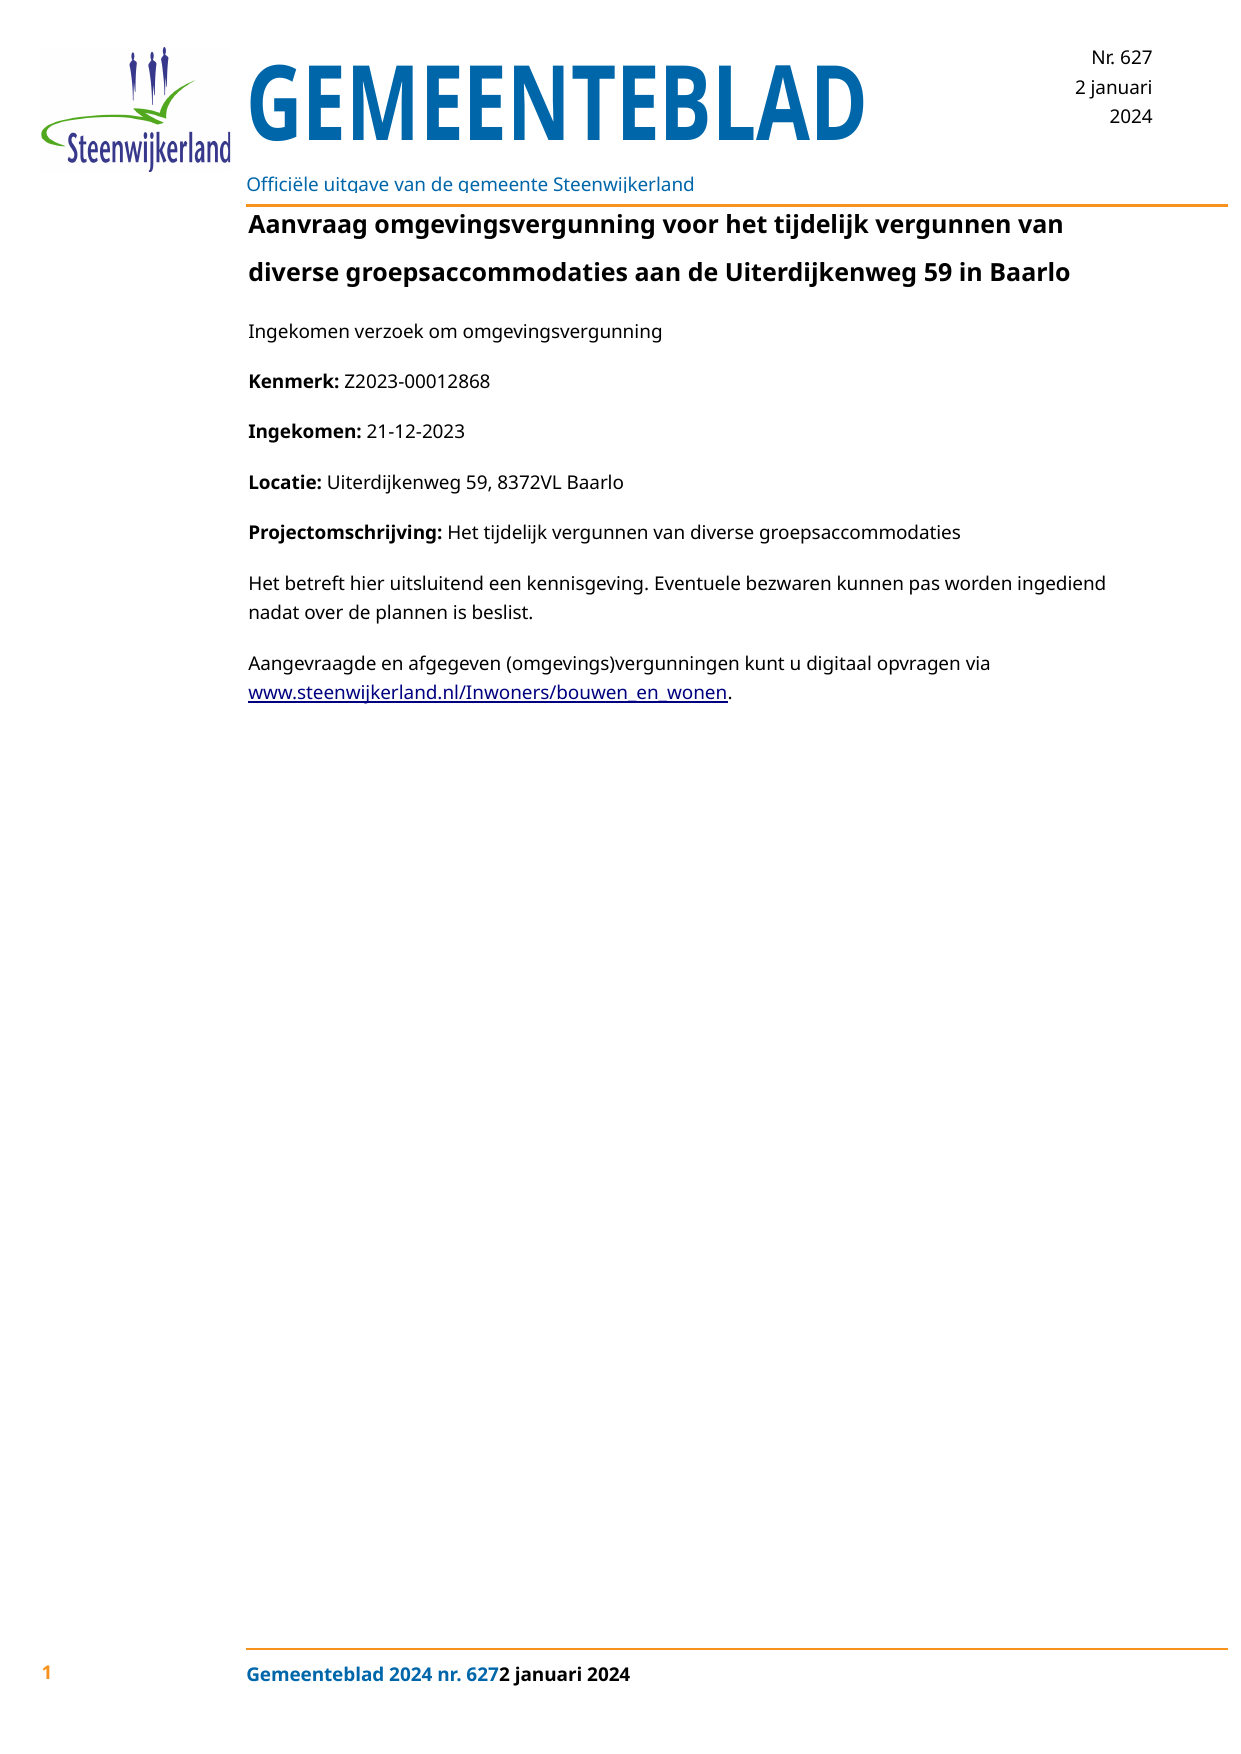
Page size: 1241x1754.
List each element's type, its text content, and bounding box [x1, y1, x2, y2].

text Aanvraag omgevingsvergunning voor het tijdelijk vergunnen van diverse groepsaccommodaties aan de Uiterdijkenweg 59 in Baarlo [248, 207, 1152, 288]
text Ingekomen: 21-12-2023 [248, 419, 1152, 444]
text Ingekomen verzoek om omgevingsvergunning [248, 318, 1152, 344]
text Locatie: Uiterdijkenweg 59, 8372VL Baarlo [248, 469, 1152, 495]
text Kenmerk: Z2023-00012868 [248, 368, 1152, 394]
text Aangevraagde en afgegeven (omgevings)vergunningen kunt u digitaal opvragen via www.steenwijkerland.nl/Inwoners/bouwen_en_wonen. [248, 650, 1152, 705]
text Projectomschrijving: Het tijdelijk vergunnen van diverse groepsaccommodaties [248, 519, 1152, 545]
text Het betreft hier uitsluitend een kennisgeving. Eventuele bezwaren kunnen pas worden ingediend nadat over de plannen is beslist. [248, 570, 1152, 625]
picture [41, 47, 231, 172]
